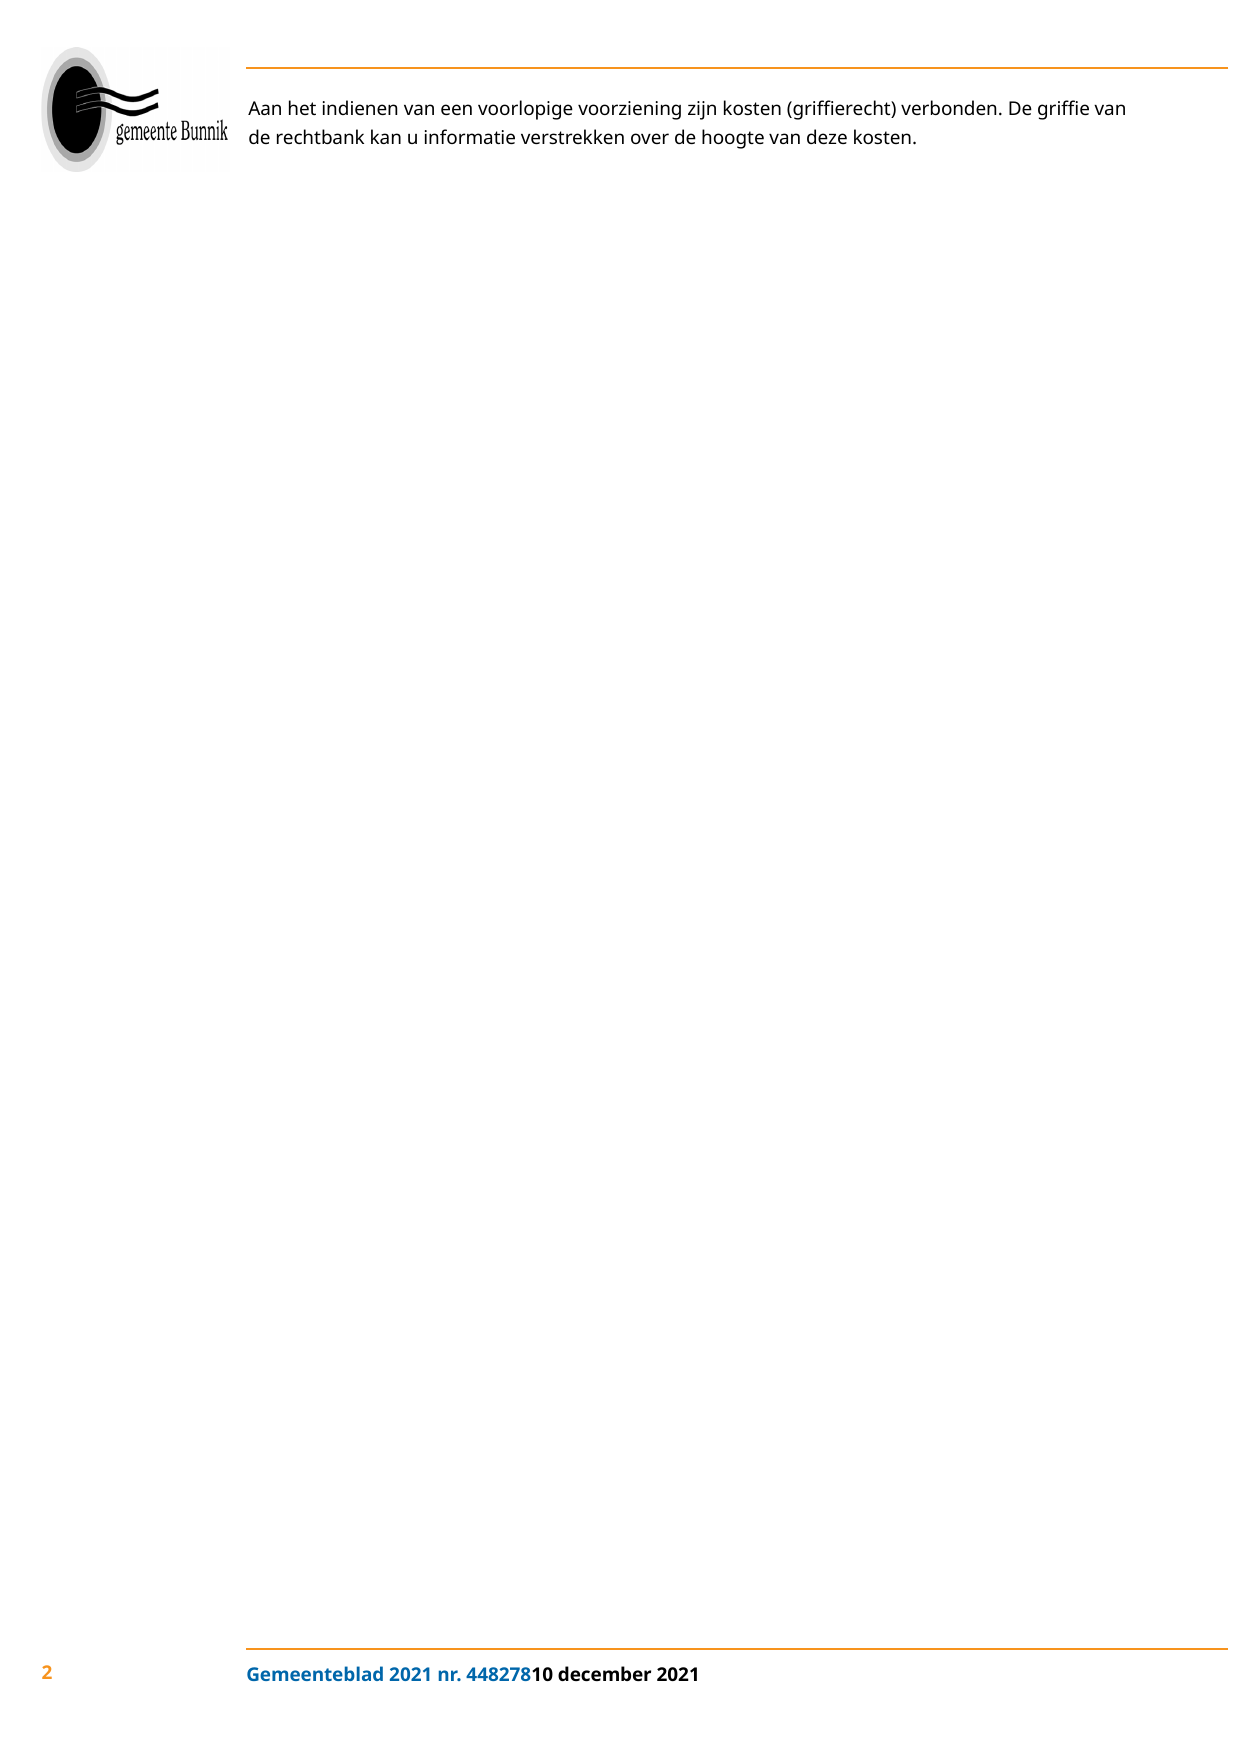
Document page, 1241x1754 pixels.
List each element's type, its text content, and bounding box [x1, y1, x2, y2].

text Aan het indienen van een voorlopige voorziening zijn kosten (griffierecht) verbonden. De griffie van de rechtbank kan u informatie verstrekken over de hoogte van deze kosten. [248, 95, 1152, 150]
picture [41, 47, 231, 172]
